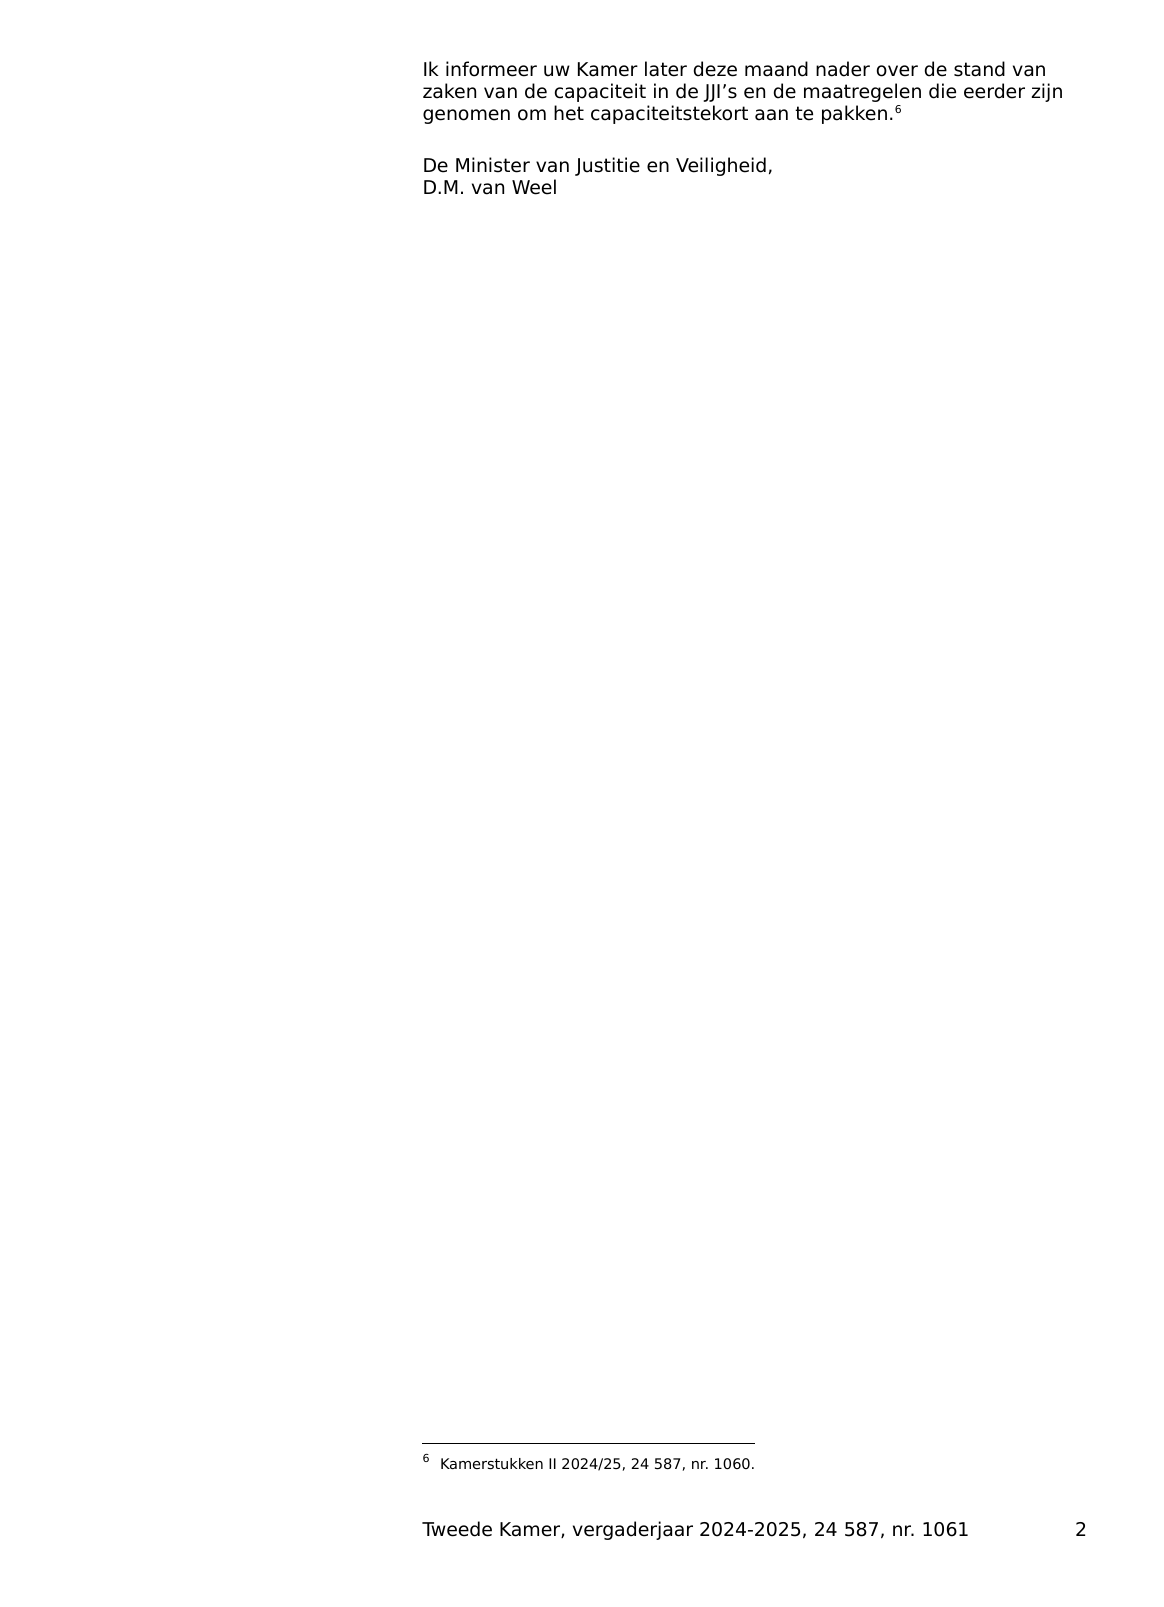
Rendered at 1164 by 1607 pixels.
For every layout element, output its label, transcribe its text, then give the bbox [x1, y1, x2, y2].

text De Minister van Justitie en Veiligheid, D.M. van Weel [422, 155, 1087, 199]
text Kamerstukken II 2024/25, 24 587, nr. 1060. [422, 1452, 1087, 1474]
text Ik informeer uw Kamer later deze maand nader over de stand van zaken van de capaciteit in de JJI’s en de maatregelen die eerder zijn genomen om het capaciteitstekort aan te pakken. [422, 59, 1087, 125]
